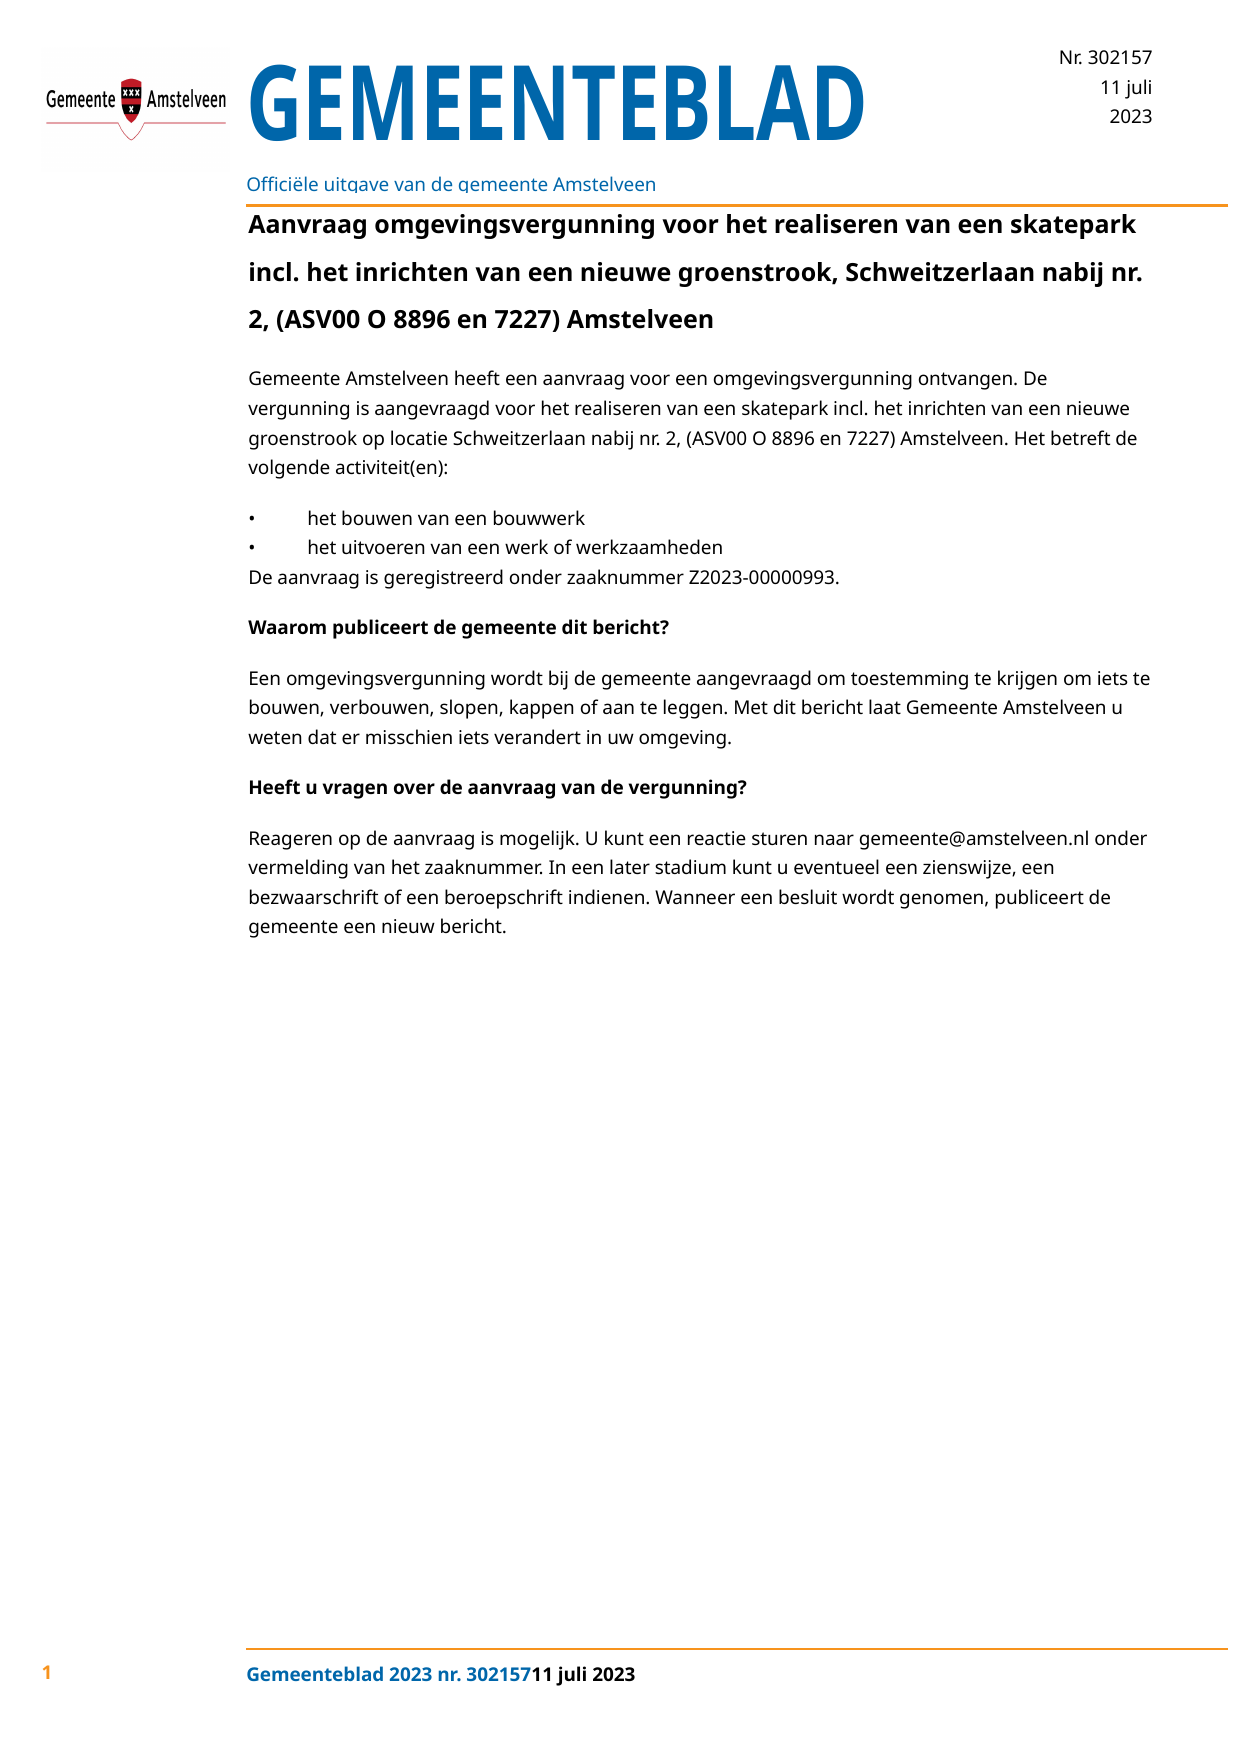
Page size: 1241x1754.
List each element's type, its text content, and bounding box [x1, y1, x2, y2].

text Heeft u vragen over de aanvraag van de vergunning? [248, 774, 1152, 800]
text De aanvraag is geregistreerd onder zaaknummer Z2023-00000993. [248, 564, 1152, 589]
text Een omgevingsvergunning wordt bij de gemeente aangevraagd om toestemming te krijgen om iets te bouwen, verbouwen, slopen, kappen of aan te leggen. Met dit bericht laat Gemeente Amstelveen u weten dat er misschien iets verandert in uw omgeving. [248, 665, 1152, 749]
list het uitvoeren van een werk of werkzaamheden [248, 534, 1152, 560]
text Aanvraag omgevingsvergunning voor het realiseren van een skatepark incl. het inrichten van een nieuwe groenstrook, Schweitzerlaan nabij nr. 2, (ASV00 O 8896 en 7227) Amstelveen [248, 207, 1152, 336]
text Waarom publiceert de gemeente dit bericht? [248, 614, 1152, 640]
text Reageren op de aanvraag is mogelijk. U kunt een reactie sturen naar gemeente@amstelveen.nl onder vermelding van het zaaknummer. In een later stadium kunt u eventueel een zienswijze, een bezwaarschrift of een beroepschrift indienen. Wanneer een besluit wordt genomen, publiceert de gemeente een nieuw bericht. [248, 825, 1152, 939]
text Gemeente Amstelveen heeft een aanvraag voor een omgevingsvergunning ontvangen. De vergunning is aangevraagd voor het realiseren van een skatepark incl. het inrichten van een nieuwe groenstrook op locatie Schweitzerlaan nabij nr. 2, (ASV00 O 8896 en 7227) Amstelveen. Het betreft de volgende activiteit(en): [248, 366, 1152, 480]
list het bouwen van een bouwwerk [248, 505, 1152, 530]
picture [41, 47, 231, 172]
